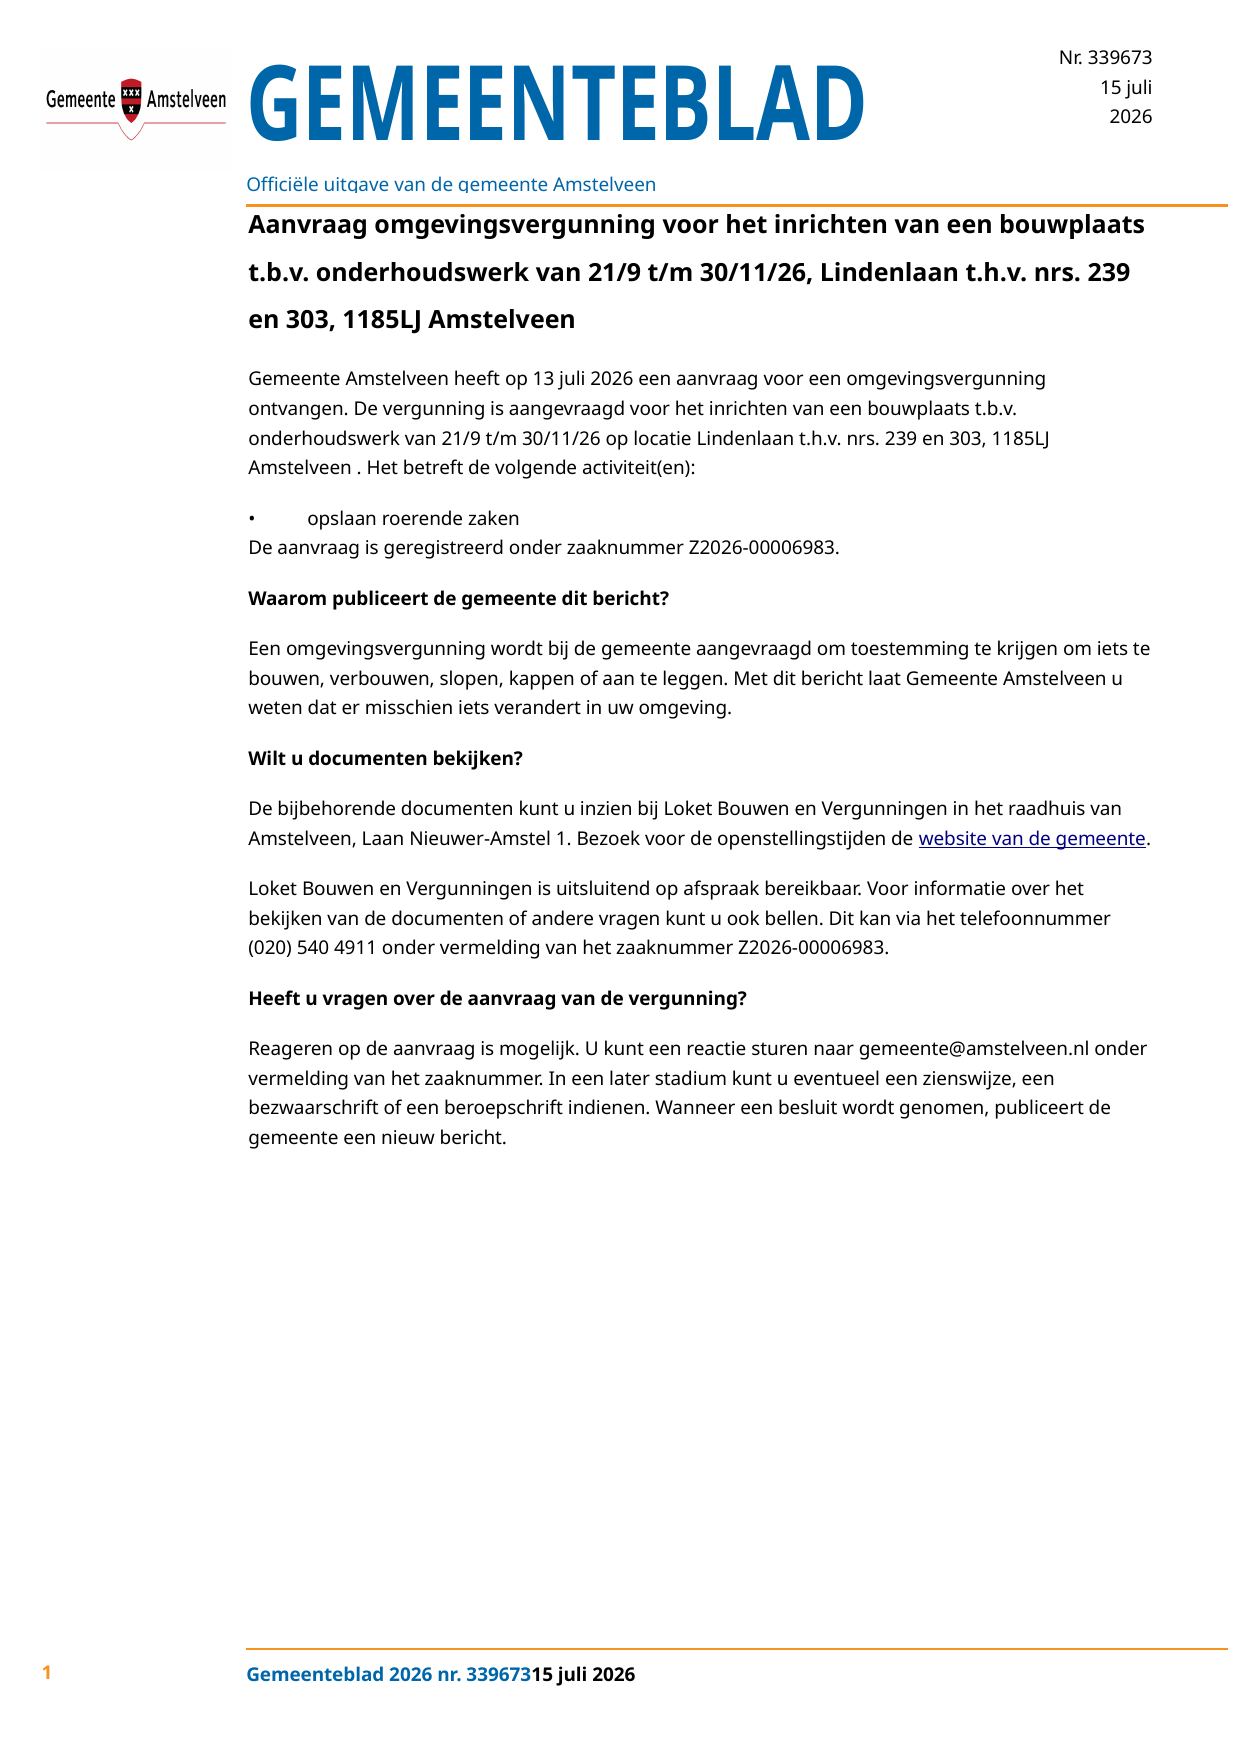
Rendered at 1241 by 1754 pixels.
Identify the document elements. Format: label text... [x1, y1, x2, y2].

text Waarom publiceert de gemeente dit bericht? [248, 585, 1152, 610]
text Wilt u documenten bekijken? [248, 745, 1152, 770]
picture [41, 47, 231, 172]
text Heeft u vragen over de aanvraag van de vergunning? [248, 985, 1152, 1010]
text Loket Bouwen en Vergunningen is uitsluitend op afspraak bereikbaar. Voor informatie over het bekijken van de documenten of andere vragen kunt u ook bellen. Dit kan via het telefoonnummer (020) 540 4911 onder vermelding van het zaaknummer Z2026-00006983. [248, 875, 1152, 960]
text Aanvraag omgevingsvergunning voor het inrichten van een bouwplaats t.b.v. onderhoudswerk van 21/9 t/m 30/11/26, Lindenlaan t.h.v. nrs. 239 en 303, 1185LJ Amstelveen [248, 207, 1152, 336]
text Reageren op de aanvraag is mogelijk. U kunt een reactie sturen naar gemeente@amstelveen.nl onder vermelding van het zaaknummer. In een later stadium kunt u eventueel een zienswijze, een bezwaarschrift of een beroepschrift indienen. Wanneer een besluit wordt genomen, publiceert de gemeente een nieuw bericht. [248, 1035, 1152, 1149]
text De aanvraag is geregistreerd onder zaaknummer Z2026-00006983. [248, 534, 1152, 560]
text Een omgevingsvergunning wordt bij de gemeente aangevraagd om toestemming te krijgen om iets te bouwen, verbouwen, slopen, kappen of aan te leggen. Met dit bericht laat Gemeente Amstelveen u weten dat er misschien iets verandert in uw omgeving. [248, 635, 1152, 720]
text De bijbehorende documenten kunt u inzien bij Loket Bouwen en Vergunningen in het raadhuis van Amstelveen, Laan Nieuwer-Amstel 1. Bezoek voor de openstellingstijden de website van de gemeente. [248, 795, 1152, 850]
list opslaan roerende zaken [248, 505, 1152, 530]
text Gemeente Amstelveen heeft op 13 juli 2026 een aanvraag voor een omgevingsvergunning ontvangen. De vergunning is aangevraagd voor het inrichten van een bouwplaats t.b.v. onderhoudswerk van 21/9 t/m 30/11/26 op locatie Lindenlaan t.h.v. nrs. 239 en 303, 1185LJ Amstelveen . Het betreft de volgende activiteit(en): [248, 366, 1152, 480]
